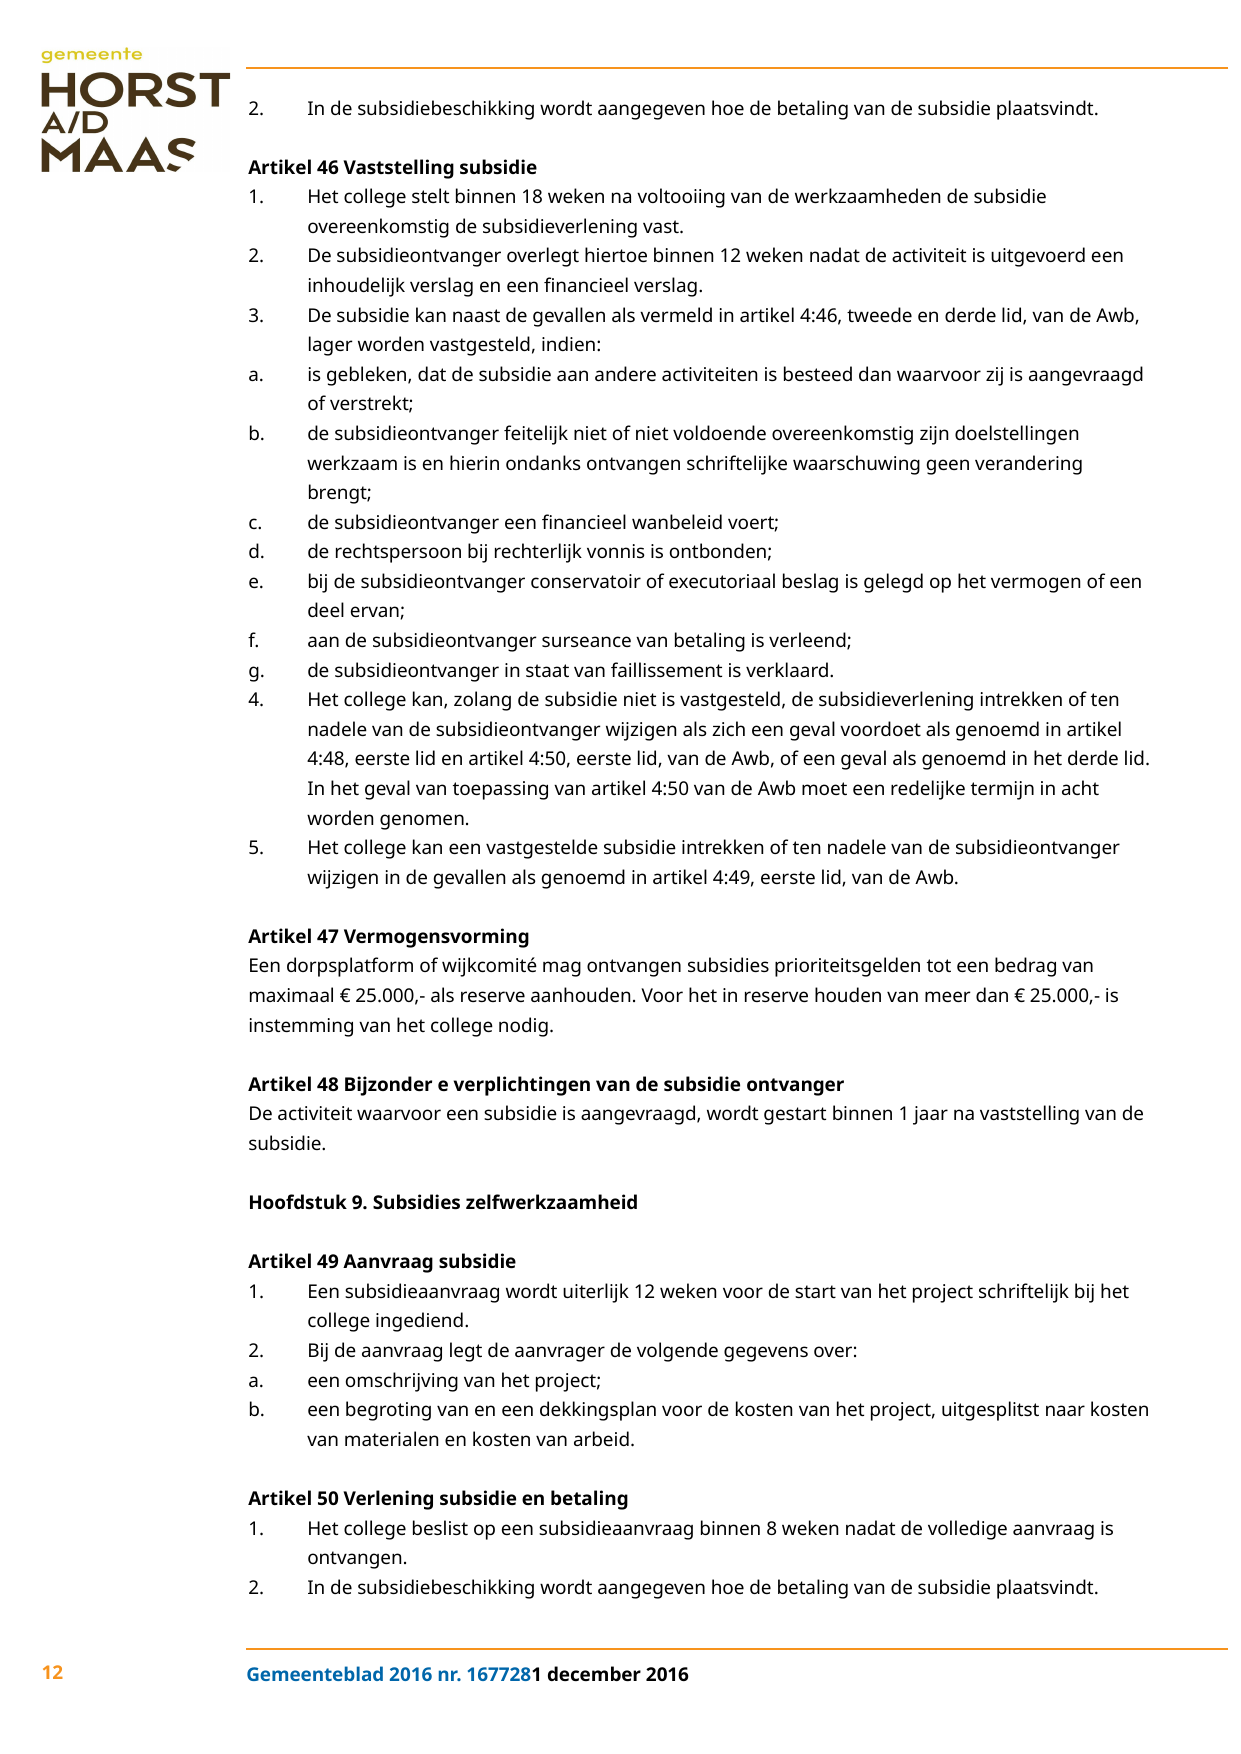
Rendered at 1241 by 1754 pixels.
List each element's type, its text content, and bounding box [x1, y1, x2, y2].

list Het college kan, zolang de subsidie niet is vastgesteld, de subsidieverlening intrekken of ten nadele van de subsidieontvanger wijzigen als zich een geval voordoet als genoemd in artikel 4:48, eerste lid en artikel 4:50, eerste lid, van de Awb, of een geval als genoemd in het derde lid. In het geval van toepassing van artikel 4:50 van de Awb moet een redelijke termijn in acht worden genomen. [248, 686, 1152, 831]
text Een dorpsplatform of wijkcomité mag ontvangen subsidies prioriteitsgelden tot een bedrag van maximaal € 25.000,- als reserve aanhouden. Voor het in reserve houden van meer dan € 25.000,- is instemming van het college nodig. [248, 953, 1152, 1038]
list De subsidieontvanger overlegt hiertoe binnen 12 weken nadat de activiteit is uitgevoerd een inhoudelijk verslag en een financieel verslag. [248, 243, 1152, 298]
picture [41, 47, 231, 172]
list Het college stelt binnen 18 weken na voltooiing van de werkzaamheden de subsidie overeenkomstig de subsidieverlening vast. [248, 183, 1152, 239]
text De activiteit waarvoor een subsidie is aangevraagd, wordt gestart binnen 1 jaar na vaststelling van de subsidie. [248, 1101, 1152, 1156]
list bij de subsidieontvanger conservatoir of executoriaal beslag is gelegd op het vermogen of een deel ervan; [248, 568, 1152, 623]
list de subsidieontvanger een financieel wanbeleid voert; [248, 509, 1152, 535]
list Het college kan een vastgestelde subsidie intrekken of ten nadele van de subsidieontvanger wijzigen in de gevallen als genoemd in artikel 4:49, eerste lid, van de Awb. [248, 834, 1152, 890]
text Hoofdstuk 9. Subsidies zelfwerkzaamheid [248, 1189, 1152, 1215]
text Artikel 47 Vermogensvorming [248, 923, 1152, 949]
list In de subsidiebeschikking wordt aangegeven hoe de betaling van de subsidie plaatsvindt. [248, 1574, 1152, 1600]
list een begroting van en een dekkingsplan voor de kosten van het project, uitgesplitst naar kosten van materialen en kosten van arbeid. [248, 1396, 1152, 1452]
list Een subsidieaanvraag wordt uiterlijk 12 weken voor de start van het project schriftelijk bij het college ingediend. [248, 1278, 1152, 1333]
text Artikel 48 Bijzonder e verplichtingen van de subsidie ontvanger [248, 1071, 1152, 1097]
list de subsidieontvanger feitelijk niet of niet voldoende overeenkomstig zijn doelstellingen werkzaam is en hierin ondanks ontvangen schriftelijke waarschuwing geen verandering brengt; [248, 420, 1152, 505]
list In de subsidiebeschikking wordt aangegeven hoe de betaling van de subsidie plaatsvindt. [248, 95, 1152, 121]
list is gebleken, dat de subsidie aan andere activiteiten is besteed dan waarvoor zij is aangevraagd of verstrekt; [248, 361, 1152, 416]
text Artikel 50 Verlening subsidie en betaling [248, 1485, 1152, 1511]
list een omschrijving van het project; [248, 1367, 1152, 1393]
text Artikel 49 Aanvraag subsidie [248, 1248, 1152, 1274]
list de rechtspersoon bij rechterlijk vonnis is ontbonden; [248, 538, 1152, 564]
list Bij de aanvraag legt de aanvrager de volgende gegevens over: [248, 1337, 1152, 1363]
list de subsidieontvanger in staat van faillissement is verklaard. [248, 657, 1152, 683]
text Artikel 46 Vaststelling subsidie [248, 154, 1152, 180]
list aan de subsidieontvanger surseance van betaling is verleend; [248, 627, 1152, 653]
list De subsidie kan naast de gevallen als vermeld in artikel 4:46, tweede en derde lid, van de Awb, lager worden vastgesteld, indien: [248, 302, 1152, 357]
list Het college beslist op een subsidieaanvraag binnen 8 weken nadat de volledige aanvraag is ontvangen. [248, 1515, 1152, 1570]
